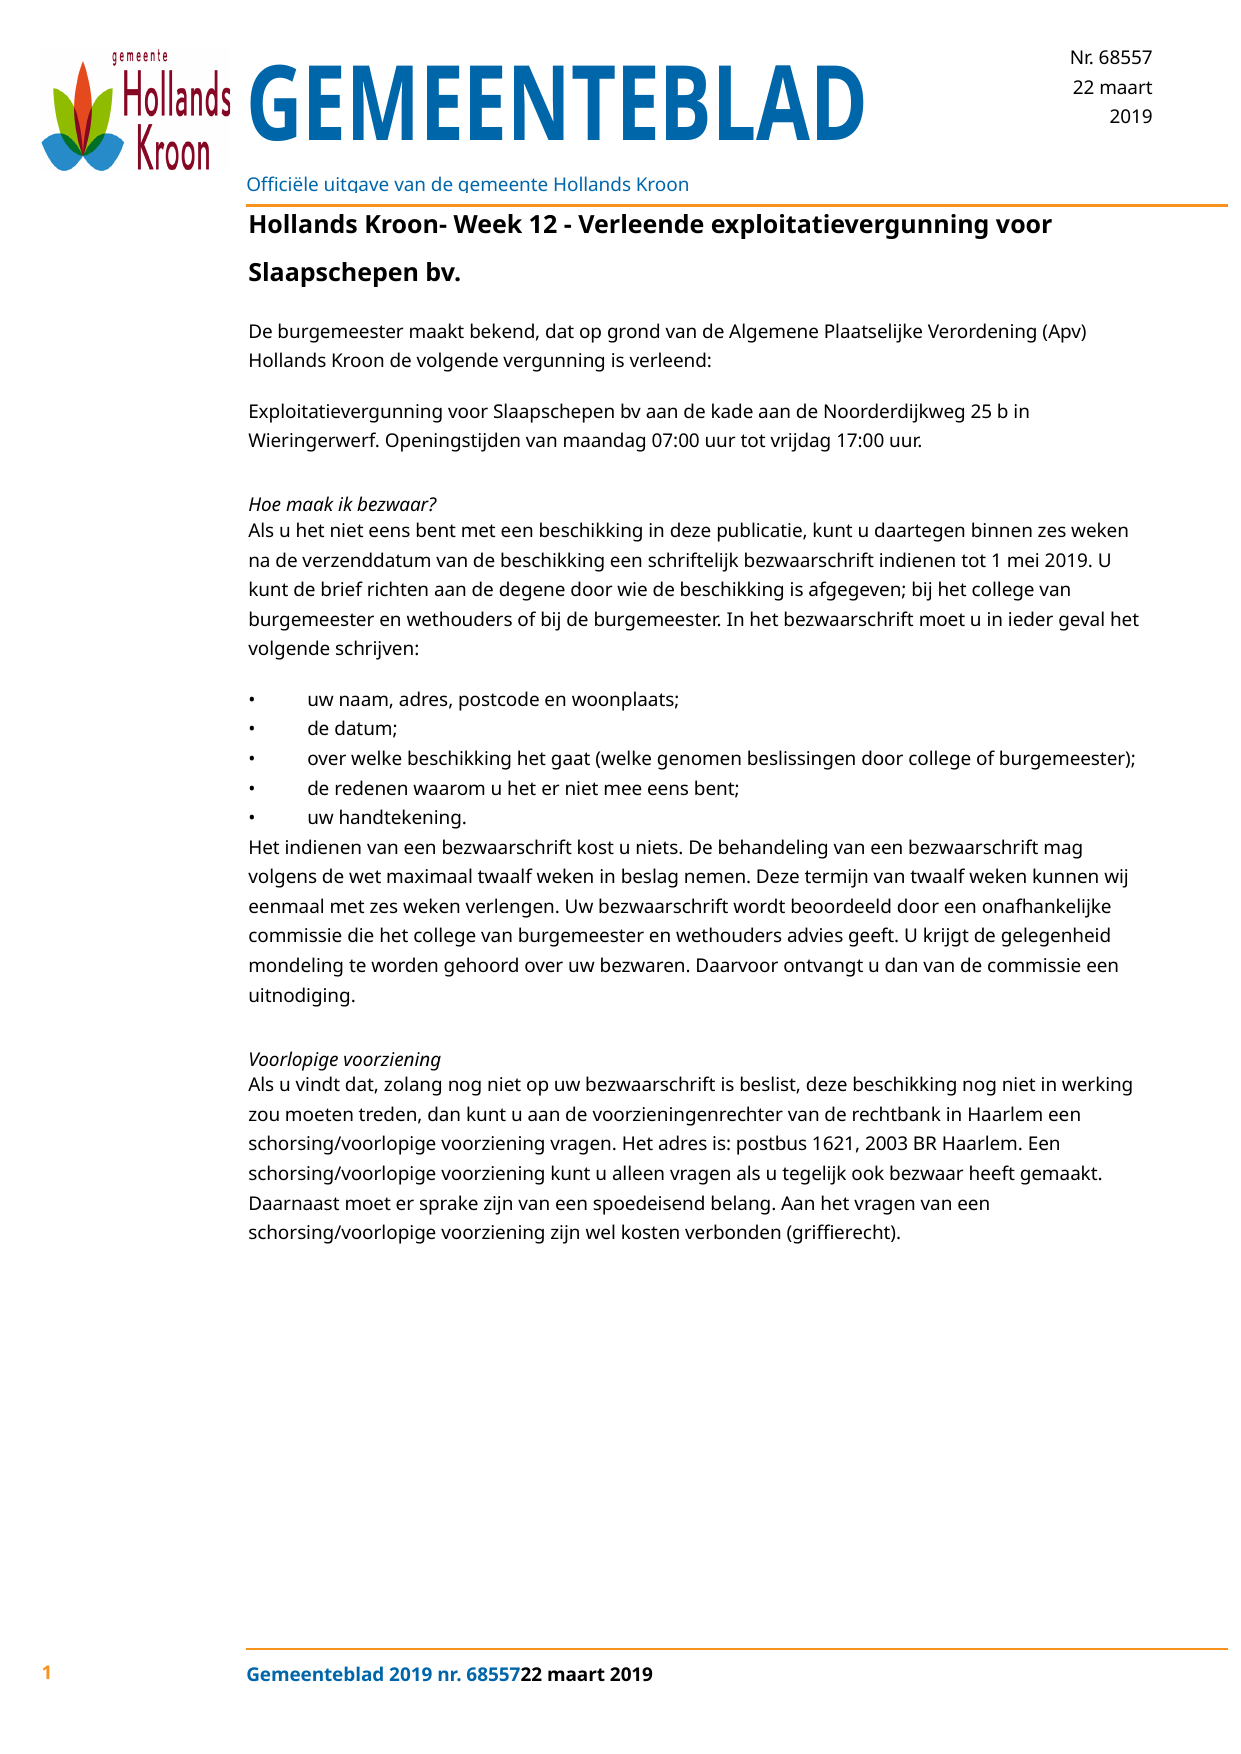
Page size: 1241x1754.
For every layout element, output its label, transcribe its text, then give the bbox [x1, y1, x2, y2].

text Als u het niet eens bent met een beschikking in deze publicatie, kunt u daartegen binnen zes weken na de verzenddatum van de beschikking een schriftelijk bezwaarschrift indienen tot 1 mei 2019. U kunt de brief richten aan de degene door wie de beschikking is afgegeven; bij het college van burgemeester en wethouders of bij de burgemeester. In het bezwaarschrift moet u in ieder geval het volgende schrijven: [248, 517, 1152, 661]
text Het indienen van een bezwaarschrift kost u niets. De behandeling van een bezwaarschrift mag volgens de wet maximaal twaalf weken in beslag nemen. Deze termijn van twaalf weken kunnen wij eenmaal met zes weken verlengen. Uw bezwaarschrift wordt beoordeeld door een onafhankelijke commissie die het college van burgemeester en wethouders advies geeft. U krijgt de gelegenheid mondeling te worden gehoord over uw bezwaren. Daarvoor ontvangt u dan van de commissie een uitnodiging. [248, 834, 1152, 1007]
list over welke beschikking het gaat (welke genomen beslissingen door college of burgemeester); [248, 745, 1152, 771]
text Voorlopige voorziening [248, 1046, 1152, 1071]
list uw naam, adres, postcode en woonplaats; [248, 686, 1152, 712]
text Als u vindt dat, zolang nog niet op uw bezwaarschrift is beslist, deze beschikking nog niet in werking zou moeten treden, dan kunt u aan de voorzieningenrechter van de rechtbank in Haarlem een schorsing/voorlopige voorziening vragen. Het adres is: postbus 1621, 2003 BR Haarlem. Een schorsing/voorlopige voorziening kunt u alleen vragen als u tegelijk ook bezwaar heeft gemaakt. Daarnaast moet er sprake zijn van een spoedeisend belang. Aan het vragen van een schorsing/voorlopige voorziening zijn wel kosten verbonden (griffierecht). [248, 1071, 1152, 1245]
text Hoe maak ik bezwaar? [248, 491, 1152, 517]
text Hollands Kroon- Week 12 - Verleende exploitatievergunning voor Slaapschepen bv. [248, 207, 1152, 288]
text De burgemeester maakt bekend, dat op grond van de Algemene Plaatselijke Verordening (Apv) Hollands Kroon de volgende vergunning is verleend: [248, 318, 1152, 373]
list de datum; [248, 716, 1152, 741]
text Exploitatievergunning voor Slaapschepen bv aan de kade aan de Noorderdijkweg 25 b in Wieringerwerf. Openingstijden van maandag 07:00 uur tot vrijdag 17:00 uur. [248, 398, 1152, 453]
list uw handtekening. [248, 804, 1152, 830]
list de redenen waarom u het er niet mee eens bent; [248, 775, 1152, 800]
picture [41, 47, 231, 172]
